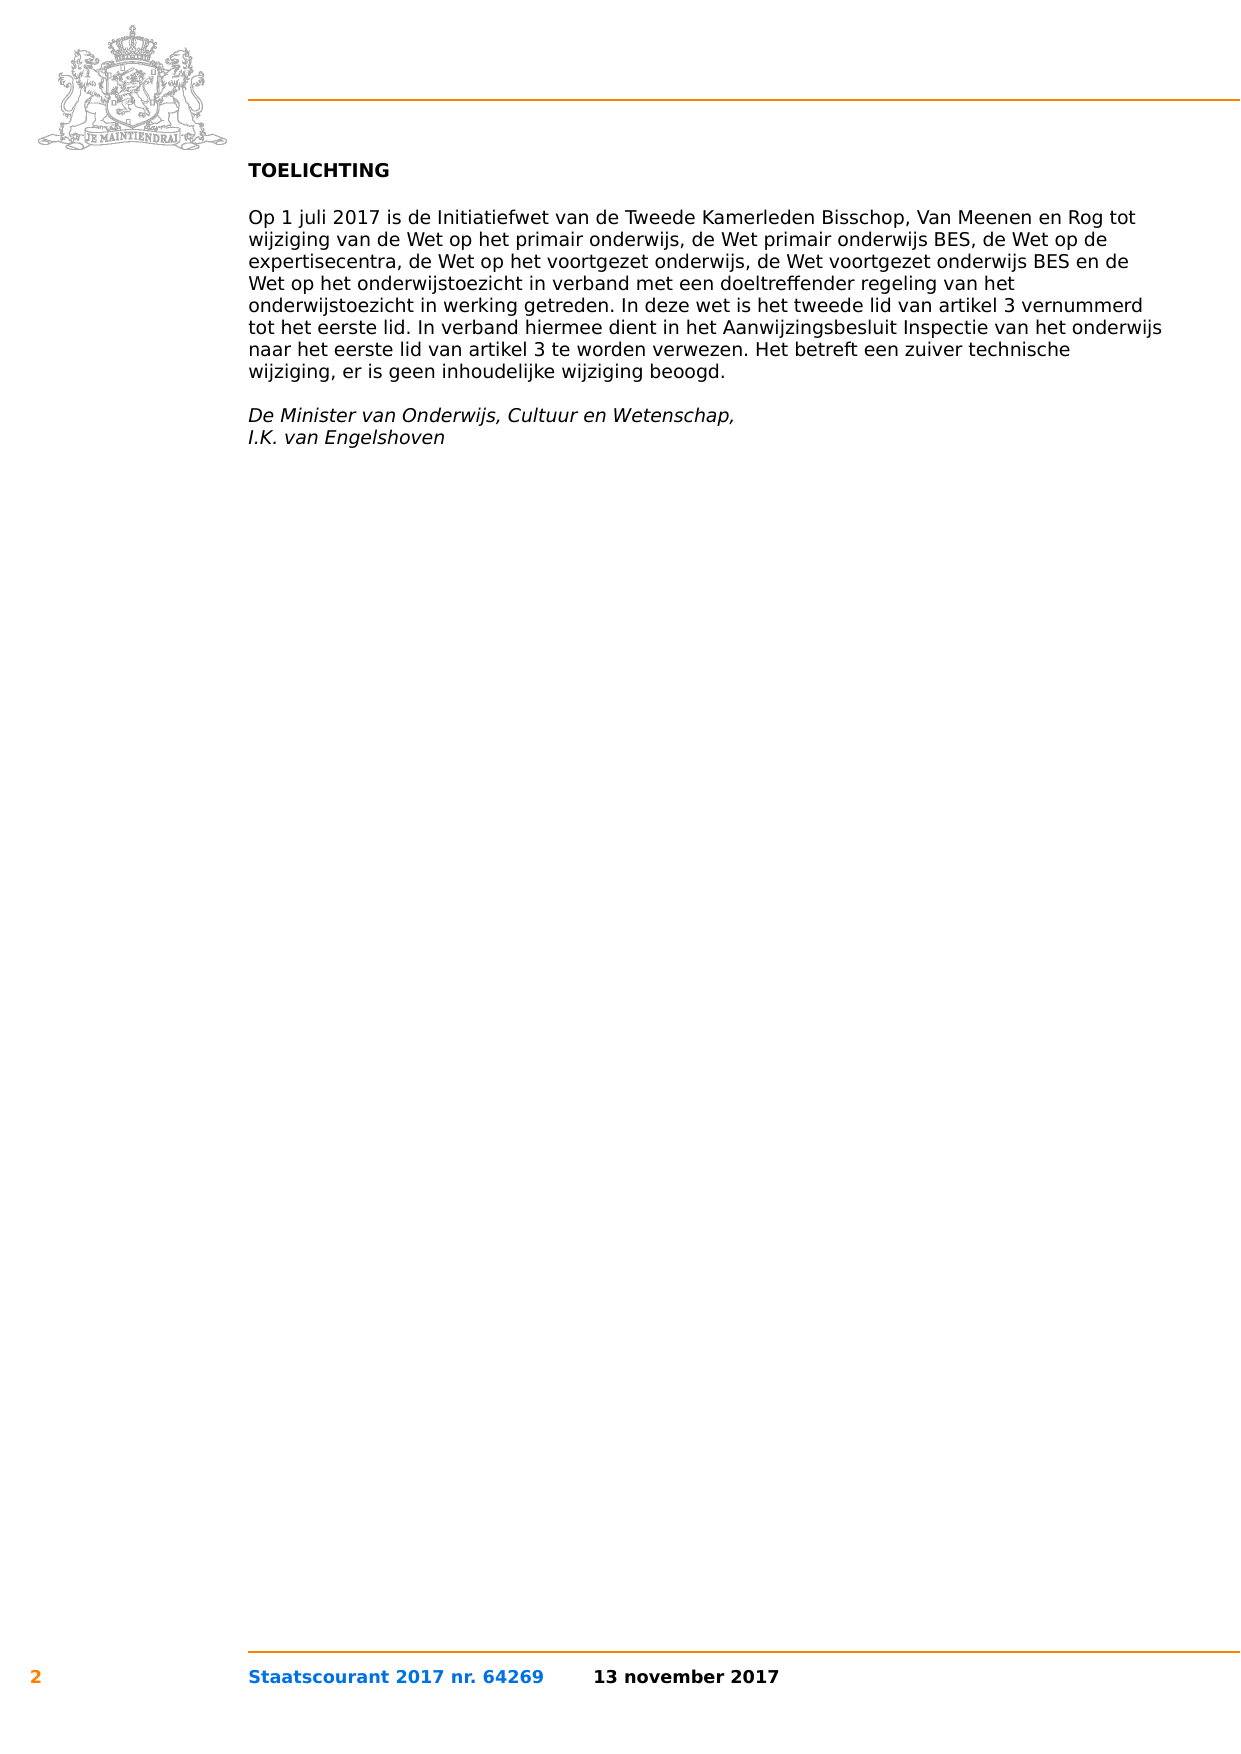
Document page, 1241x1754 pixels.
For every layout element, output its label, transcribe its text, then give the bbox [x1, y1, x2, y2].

subtitle TOELICHTING [248, 160, 1163, 182]
text Op 1 juli 2017 is de Initiatiefwet van de Tweede Kamerleden Bisschop, Van Meenen en Rog tot wijziging van de Wet op het primair onderwijs, de Wet primair onderwijs BES, de Wet op de expertisecentra, de Wet op het voortgezet onderwijs, de Wet voortgezet onderwijs BES en de Wet op het onderwijstoezicht in verband met een doeltreffender regeling van het onderwijstoezicht in werking getreden. In deze wet is het tweede lid van artikel 3 vernummerd tot het eerste lid. In verband hiermee dient in het Aanwijzingsbesluit Inspectie van het onderwijs naar het eerste lid van artikel 3 te worden verwezen. Het betreft een zuiver technische wijziging, er is geen inhoudelijke wijziging beoogd. [248, 207, 1163, 383]
text De Minister van Onderwijs, Cultuur en Wetenschap, I.K. van Engelshoven [248, 404, 1163, 448]
picture [38, 25, 227, 150]
